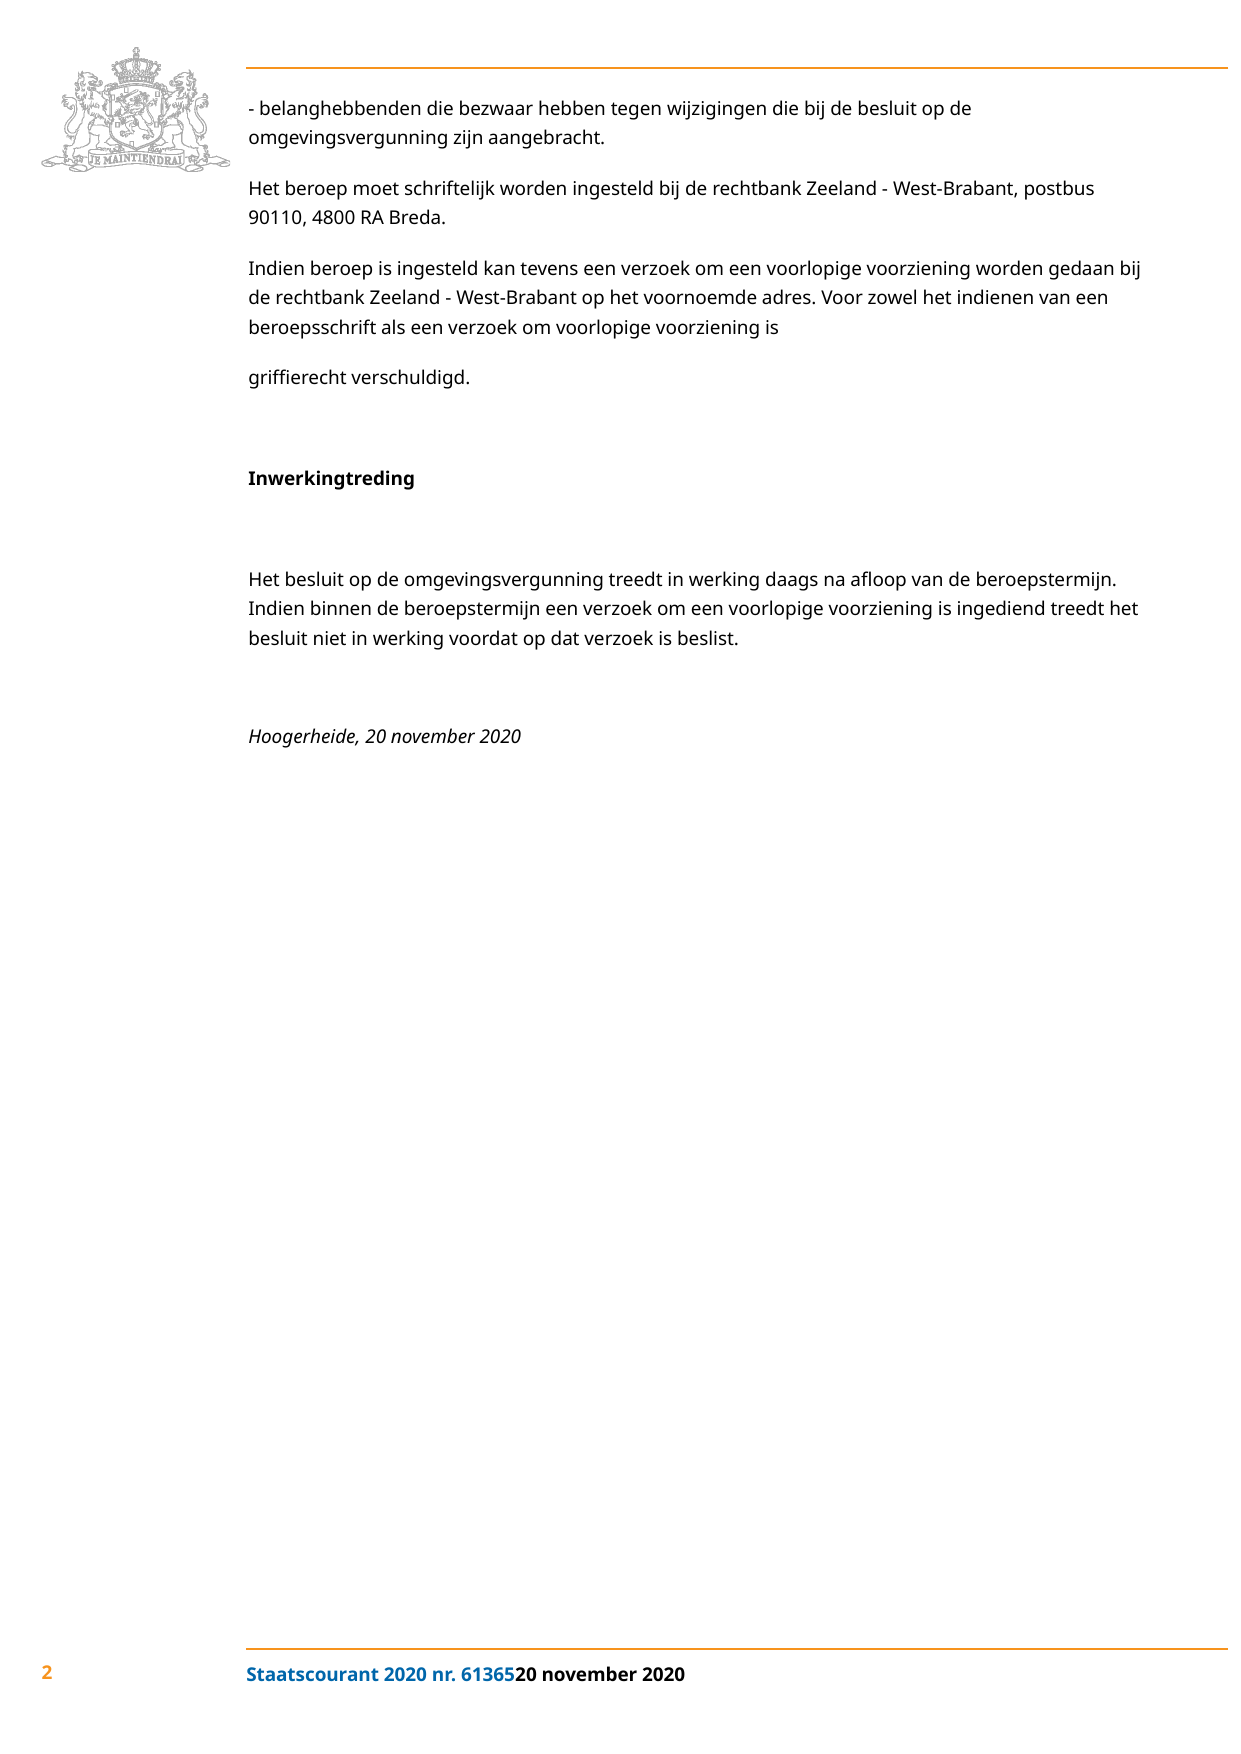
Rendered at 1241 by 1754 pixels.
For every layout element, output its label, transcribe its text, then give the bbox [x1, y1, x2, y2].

text Het besluit op de omgevingsvergunning treedt in werking daags na afloop van de beroepstermijn. Indien binnen de beroepstermijn een verzoek om een voorlopige voorziening is ingediend treedt het besluit niet in werking voordat op dat verzoek is beslist. [248, 566, 1152, 651]
text Inwerkingtreding [248, 465, 1152, 491]
text griffierecht verschuldigd. [248, 364, 1152, 390]
text Hoogerheide, 20 november 2020 [248, 723, 1152, 749]
text Het beroep moet schriftelijk worden ingesteld bij de rechtbank Zeeland - West-Brabant, postbus 90110, 4800 RA Breda. [248, 175, 1152, 230]
text Indien beroep is ingesteld kan tevens een verzoek om een voorlopige voorziening worden gedaan bij de rechtbank Zeeland - West-Brabant op het voornoemde adres. Voor zowel het indienen van een beroepsschrift als een verzoek om voorlopige voorziening is [248, 255, 1152, 340]
picture [41, 47, 231, 172]
text - belanghebbenden die bezwaar hebben tegen wijzigingen die bij de besluit op de omgevingsvergunning zijn aangebracht. [248, 95, 1152, 150]
